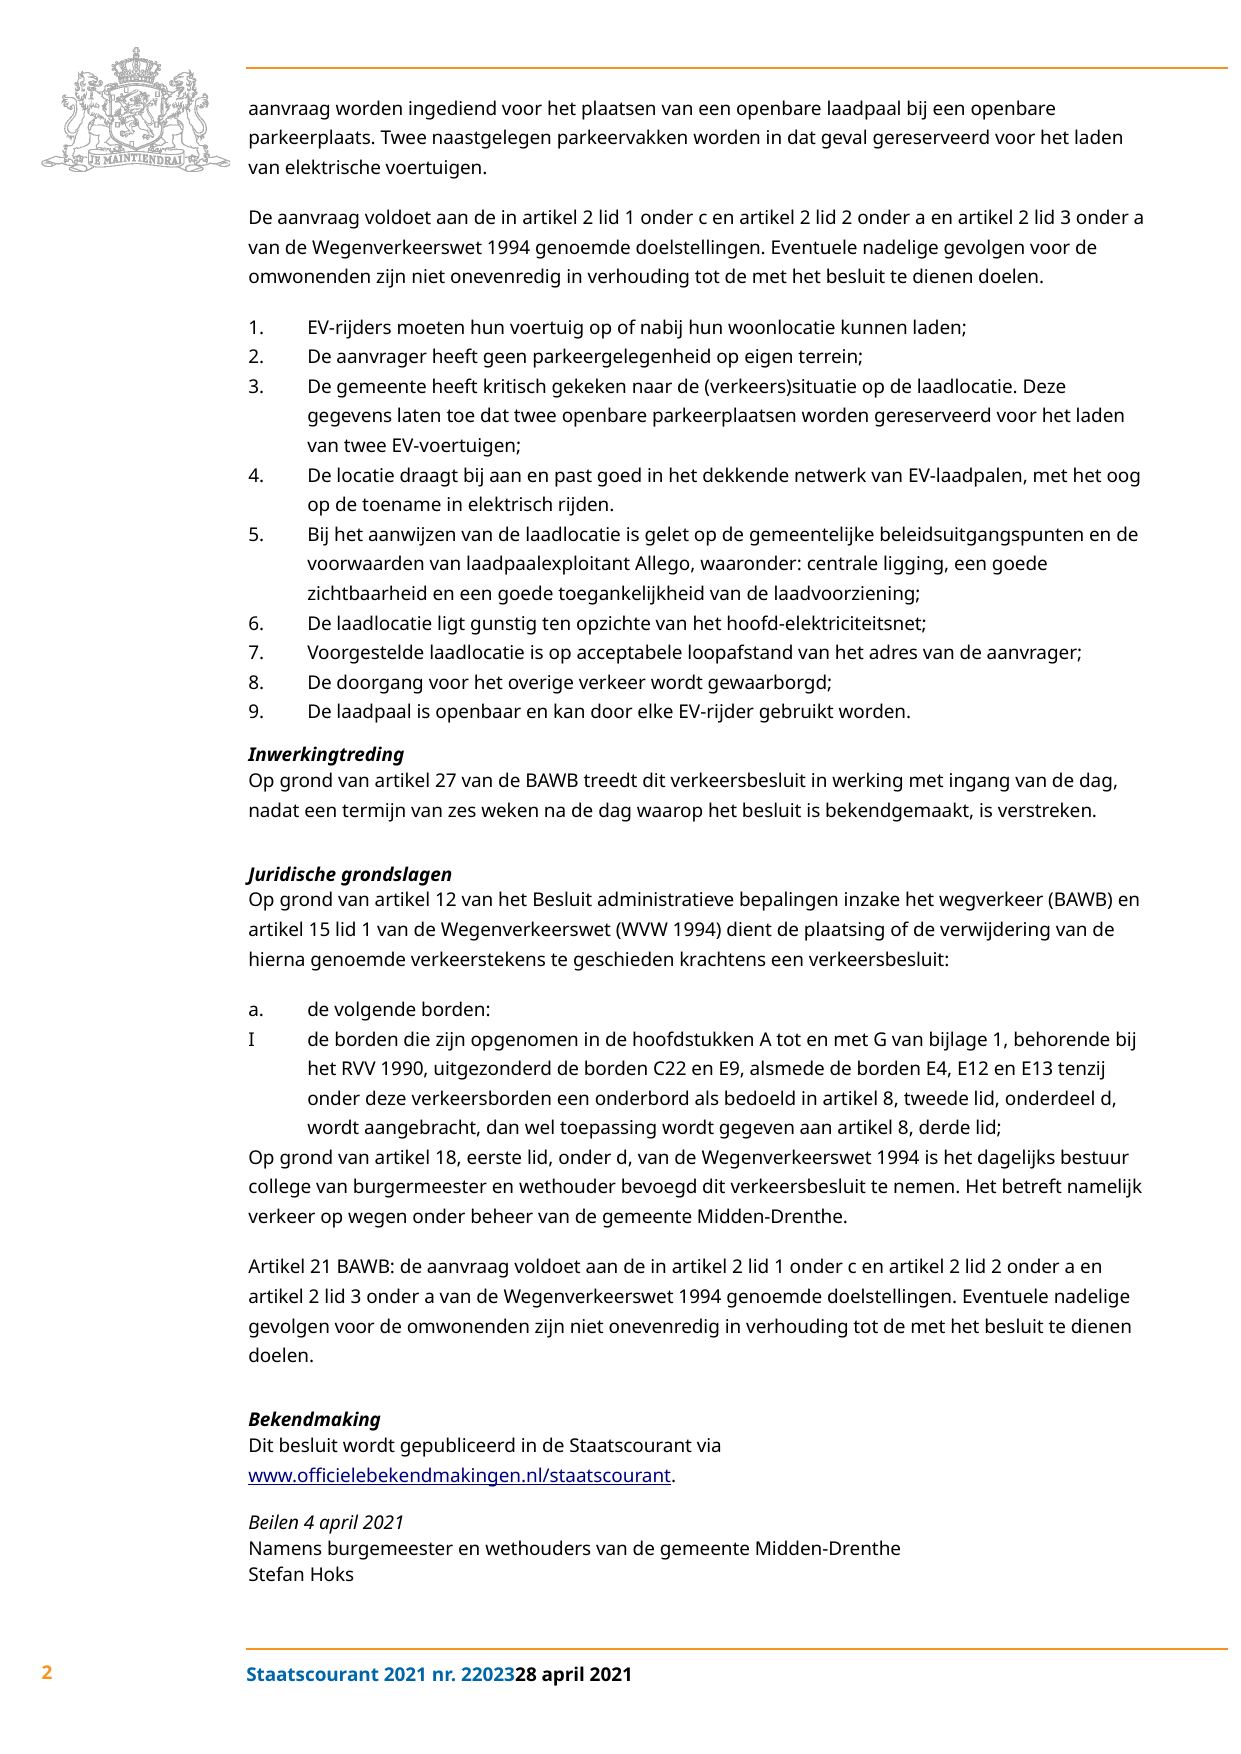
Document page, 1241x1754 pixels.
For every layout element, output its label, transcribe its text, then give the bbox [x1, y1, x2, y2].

text Bekendmaking [248, 1406, 1152, 1432]
text Artikel 21 BAWB: de aanvraag voldoet aan de in artikel 2 lid 1 onder c en artikel 2 lid 2 onder a en artikel 2 lid 3 onder a van de Wegenverkeerswet 1994 genoemde doelstellingen. Eventuele nadelige gevolgen voor de omwonenden zijn niet onevenredig in verhouding tot de met het besluit te dienen doelen. [248, 1254, 1152, 1368]
text Namens burgemeester en wethouders van de gemeente Midden-Drenthe [248, 1535, 1152, 1561]
text Stefan Hoks [248, 1561, 1152, 1587]
text Op grond van artikel 27 van de BAWB treedt dit verkeersbesluit in werking met ingang van de dag, nadat een termijn van zes weken na de dag waarop het besluit is bekendgemaakt, is verstreken. [248, 767, 1152, 823]
text Dit besluit wordt gepubliceerd in de Staatscourant via www.officielebekendmakingen.nl/staatscourant. [248, 1432, 1152, 1487]
list de volgende borden: [248, 996, 1152, 1022]
list De doorgang voor het overige verkeer wordt gewaarborgd; [248, 669, 1152, 695]
text Beilen 4 april 2021 [248, 1509, 1152, 1535]
list De laadpaal is openbaar en kan door elke EV-rijder gebruikt worden. [248, 698, 1152, 724]
list De gemeente heeft kritisch gekeken naar de (verkeers)situatie op de laadlocatie. Deze gegevens laten toe dat twee openbare parkeerplaatsen worden gereserveerd voor het laden van twee EV-voertuigen; [248, 373, 1152, 458]
text aanvraag worden ingediend voor het plaatsen van een openbare laadpaal bij een openbare parkeerplaats. Twee naastgelegen parkeervakken worden in dat geval gereserveerd voor het laden van elektrische voertuigen. [248, 95, 1152, 180]
list De locatie draagt bij aan en past goed in het dekkende netwerk van EV-laadpalen, met het oog op de toename in elektrisch rijden. [248, 462, 1152, 517]
text Juridische grondslagen [248, 861, 1152, 887]
text Inwerkingtreding [248, 742, 1152, 767]
list De aanvrager heeft geen parkeergelegenheid op eigen terrein; [248, 343, 1152, 369]
text De aanvraag voldoet aan de in artikel 2 lid 1 onder c en artikel 2 lid 2 onder a en artikel 2 lid 3 onder a van de Wegenverkeerswet 1994 genoemde doelstellingen. Eventuele nadelige gevolgen voor de omwonenden zijn niet onevenredig in verhouding tot de met het besluit te dienen doelen. [248, 204, 1152, 289]
picture [41, 47, 231, 172]
list de borden die zijn opgenomen in de hoofdstukken A tot en met G van bijlage 1, behorende bij het RVV 1990, uitgezonderd de borden C22 en E9, alsmede de borden E4, E12 en E13 tenzij onder deze verkeersborden een onderbord als bedoeld in artikel 8, tweede lid, onderdeel d, wordt aangebracht, dan wel toepassing wordt gegeven aan artikel 8, derde lid; [248, 1026, 1152, 1140]
text Op grond van artikel 12 van het Besluit administratieve bepalingen inzake het wegverkeer (BAWB) en artikel 15 lid 1 van de Wegenverkeerswet (WVW 1994) dient de plaatsing of de verwijdering van de hierna genoemde verkeerstekens te geschieden krachtens een verkeersbesluit: [248, 887, 1152, 972]
list EV-rijders moeten hun voertuig op of nabij hun woonlocatie kunnen laden; [248, 314, 1152, 340]
list Voorgestelde laadlocatie is op acceptabele loopafstand van het adres van de aanvrager; [248, 639, 1152, 665]
list Bij het aanwijzen van de laadlocatie is gelet op de gemeentelijke beleidsuitgangspunten en de voorwaarden van laadpaalexploitant Allego, waaronder: centrale ligging, een goede zichtbaarheid en een goede toegankelijkheid van de laadvoorziening; [248, 521, 1152, 606]
text Op grond van artikel 18, eerste lid, onder d, van de Wegenverkeerswet 1994 is het dagelijks bestuur college van burgermeester en wethouder bevoegd dit verkeersbesluit te nemen. Het betreft namelijk verkeer op wegen onder beheer van de gemeente Midden-Drenthe. [248, 1144, 1152, 1229]
list De laadlocatie ligt gunstig ten opzichte van het hoofd-elektriciteitsnet; [248, 610, 1152, 636]
